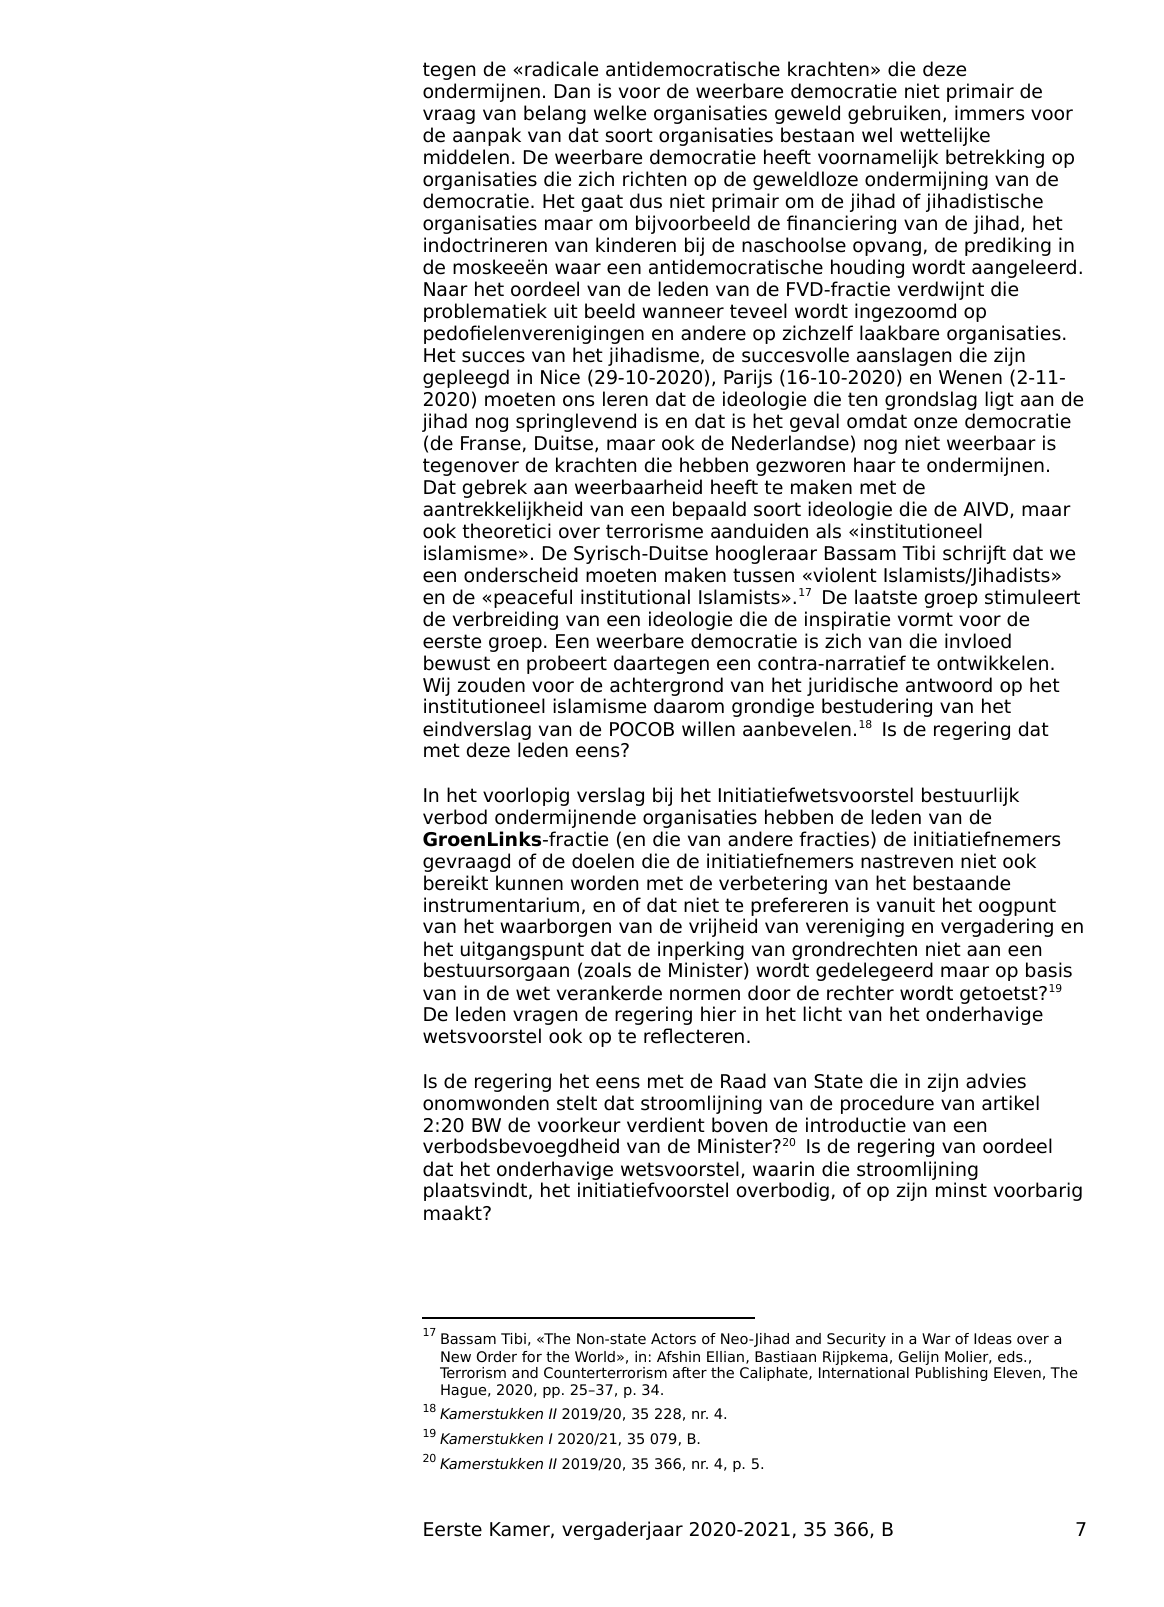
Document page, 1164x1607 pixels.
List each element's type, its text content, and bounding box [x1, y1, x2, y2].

text tegen de «radicale antidemocratische krachten» die deze ondermijnen. Dan is voor de weerbare democratie niet primair de vraag van belang welke organisaties geweld gebruiken, immers voor de aanpak van dat soort organisaties bestaan wel wettelijke middelen. De weerbare democratie heeft voornamelijk betrekking op organisaties die zich richten op de geweldloze ondermijning van de democratie. Het gaat dus niet primair om de jihad of jihadistische organisaties maar om bijvoorbeeld de financiering van de jihad, het indoctrineren van kinderen bij de naschoolse opvang, de prediking in de moskeeën waar een antidemocratische houding wordt aangeleerd. Naar het oordeel van de leden van de FVD-fractie verdwijnt die problematiek uit beeld wanneer teveel wordt ingezoomd op pedofielenverenigingen en andere op zichzelf laakbare organisaties. Het succes van het jihadisme, de succesvolle aanslagen die zijn gepleegd in Nice (29-10-2020), Parijs (16-10-2020) en Wenen (2-11-2020) moeten ons leren dat de ideologie die ten grondslag ligt aan de jihad nog springlevend is en dat is het geval omdat onze democratie (de Franse, Duitse, maar ook de Nederlandse) nog niet weerbaar is tegenover de krachten die hebben gezworen haar te ondermijnen. Dat gebrek aan weerbaarheid heeft te maken met de aantrekkelijkheid van een bepaald soort ideologie die de AIVD, maar ook theoretici over terrorisme aanduiden als «institutioneel islamisme». De Syrisch-Duitse hoogleraar Bassam Tibi schrijft dat we een onderscheid moeten maken tussen «violent Islamists/Jihadists» en de «peaceful institutional Islamists». De laatste groep stimuleert de verbreiding van een ideologie die de inspiratie vormt voor de eerste groep. Een weerbare democratie is zich van die invloed bewust en probeert daartegen een contra-narratief te ontwikkelen. Wij zouden voor de achtergrond van het juridische antwoord op het institutioneel islamisme daarom grondige bestudering van het eindverslag van de POCOB willen aanbevelen. Is de regering dat met deze leden eens? [422, 59, 1087, 762]
text Bassam Tibi, «The Non-state Actors of Neo-Jihad and Security in a War of Ideas over a New Order for the World», in: Afshin Ellian, Bastiaan Rijpkema, Gelijn Molier, eds., Terrorism and Counterterrorism after the Caliphate, International Publishing Eleven, The Hague, 2020, pp. 25–37, p. 34. [422, 1327, 1087, 1399]
text Kamerstukken II 2019/20, 35 228, nr. 4. [422, 1402, 1087, 1424]
text In het voorlopig verslag bij het Initiatiefwetsvoorstel bestuurlijk verbod ondermijnende organisaties hebben de leden van de GroenLinks-fractie (en die van andere fracties) de initiatiefnemers gevraagd of de doelen die de initiatiefnemers nastreven niet ook bereikt kunnen worden met de verbetering van het bestaande instrumentarium, en of dat niet te prefereren is vanuit het oogpunt van het waarborgen van de vrijheid van vereniging en vergadering en het uitgangspunt dat de inperking van grondrechten niet aan een bestuursorgaan (zoals de Minister) wordt gedelegeerd maar op basis van in de wet verankerde normen door de rechter wordt getoetst? De leden vragen de regering hier in het licht van het onderhavige wetsvoorstel ook op te reflecteren. [422, 784, 1087, 1048]
text Kamerstukken I 2020/21, 35 079, B. [422, 1427, 1087, 1449]
text Kamerstukken II 2019/20, 35 366, nr. 4, p. 5. [422, 1452, 1087, 1474]
text Is de regering het eens met de Raad van State die in zijn advies onomwonden stelt dat stroomlijning van de procedure van artikel 2:20 BW de voorkeur verdient boven de introductie van een verbodsbevoegdheid van de Minister? Is de regering van oordeel dat het onderhavige wetsvoorstel, waarin die stroomlijning plaatsvindt, het initiatiefvoorstel overbodig, of op zijn minst voorbarig maakt? [422, 1071, 1087, 1224]
